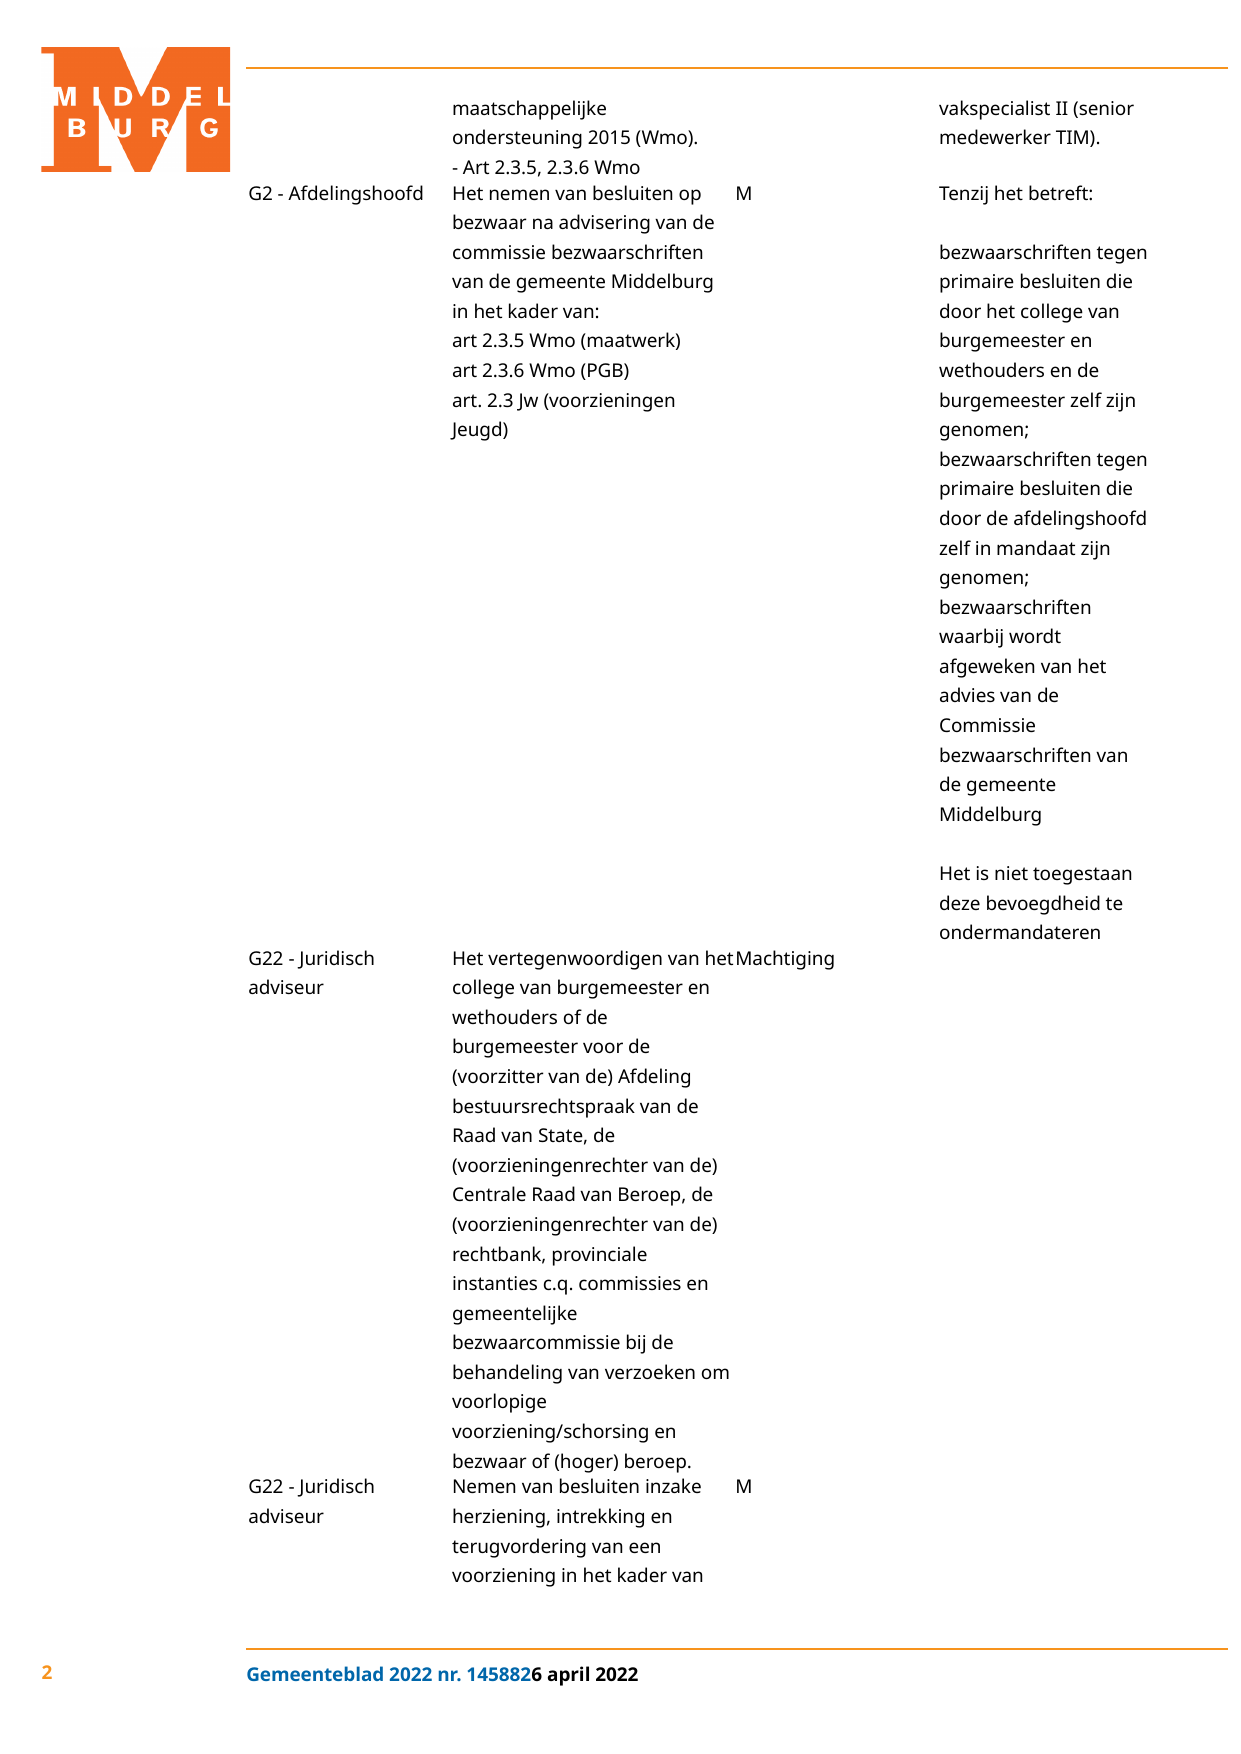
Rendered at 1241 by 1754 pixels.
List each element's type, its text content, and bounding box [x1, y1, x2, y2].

table_cell Tenzij het betreft: bezwaarschriften tegen primaire besluiten die door het college van burgemeester en wethouders en de burgemeester zelf zijn genomen; bezwaarschriften tegen primaire besluiten die door de afdelingshoofd zelf in mandaat zijn genomen; bezwaarschriften waarbij wordt afgeweken van het advies van de Commissie bezwaarschriften van de gemeente Middelburg Het is niet toegestaan deze bevoegdheid te ondermandateren [939, 180, 1152, 945]
table_cell G22 - Juridisch adviseur [248, 1474, 452, 1588]
table_cell [939, 1474, 1152, 1588]
table_cell [939, 945, 1152, 1474]
table_cell G2 - Afdelingshoofd [248, 180, 452, 945]
table_cell maatschappelijke ondersteuning 2015 (Wmo). - Art 2.3.5, 2.3.6 Wmo [452, 95, 735, 180]
table_cell Het vertegenwoordigen van het college van burgemeester en wethouders of de burgemeester voor de (voorzitter van de) Afdeling bestuursrechtspraak van de Raad van State, de (voorzieningenrechter van de) Centrale Raad van Beroep, de (voorzieningenrechter van de) rechtbank, provinciale instanties c.q. commissies en gemeentelijke bezwaarcommissie bij de behandeling van verzoeken om voorlopige voorziening/schorsing en bezwaar of (hoger) beroep. [452, 945, 735, 1474]
table_cell [735, 95, 939, 180]
table_cell M [735, 180, 939, 945]
table_cell G22 - Juridisch adviseur [248, 945, 452, 1474]
table_cell M [735, 1474, 939, 1588]
table_cell [248, 95, 452, 180]
table_cell Het nemen van besluiten op bezwaar na advisering van de commissie bezwaarschriften van de gemeente Middelburg in het kader van: art 2.3.5 Wmo (maatwerk) art 2.3.6 Wmo (PGB) art. 2.3 Jw (voorzieningen Jeugd) [452, 180, 735, 945]
table_cell vakspecialist II (senior medewerker TIM). [939, 95, 1152, 180]
table_cell Nemen van besluiten inzake herziening, intrekking en terugvordering van een voorziening in het kader van [452, 1474, 735, 1588]
picture [41, 47, 231, 172]
table_cell Machtiging [735, 945, 939, 1474]
